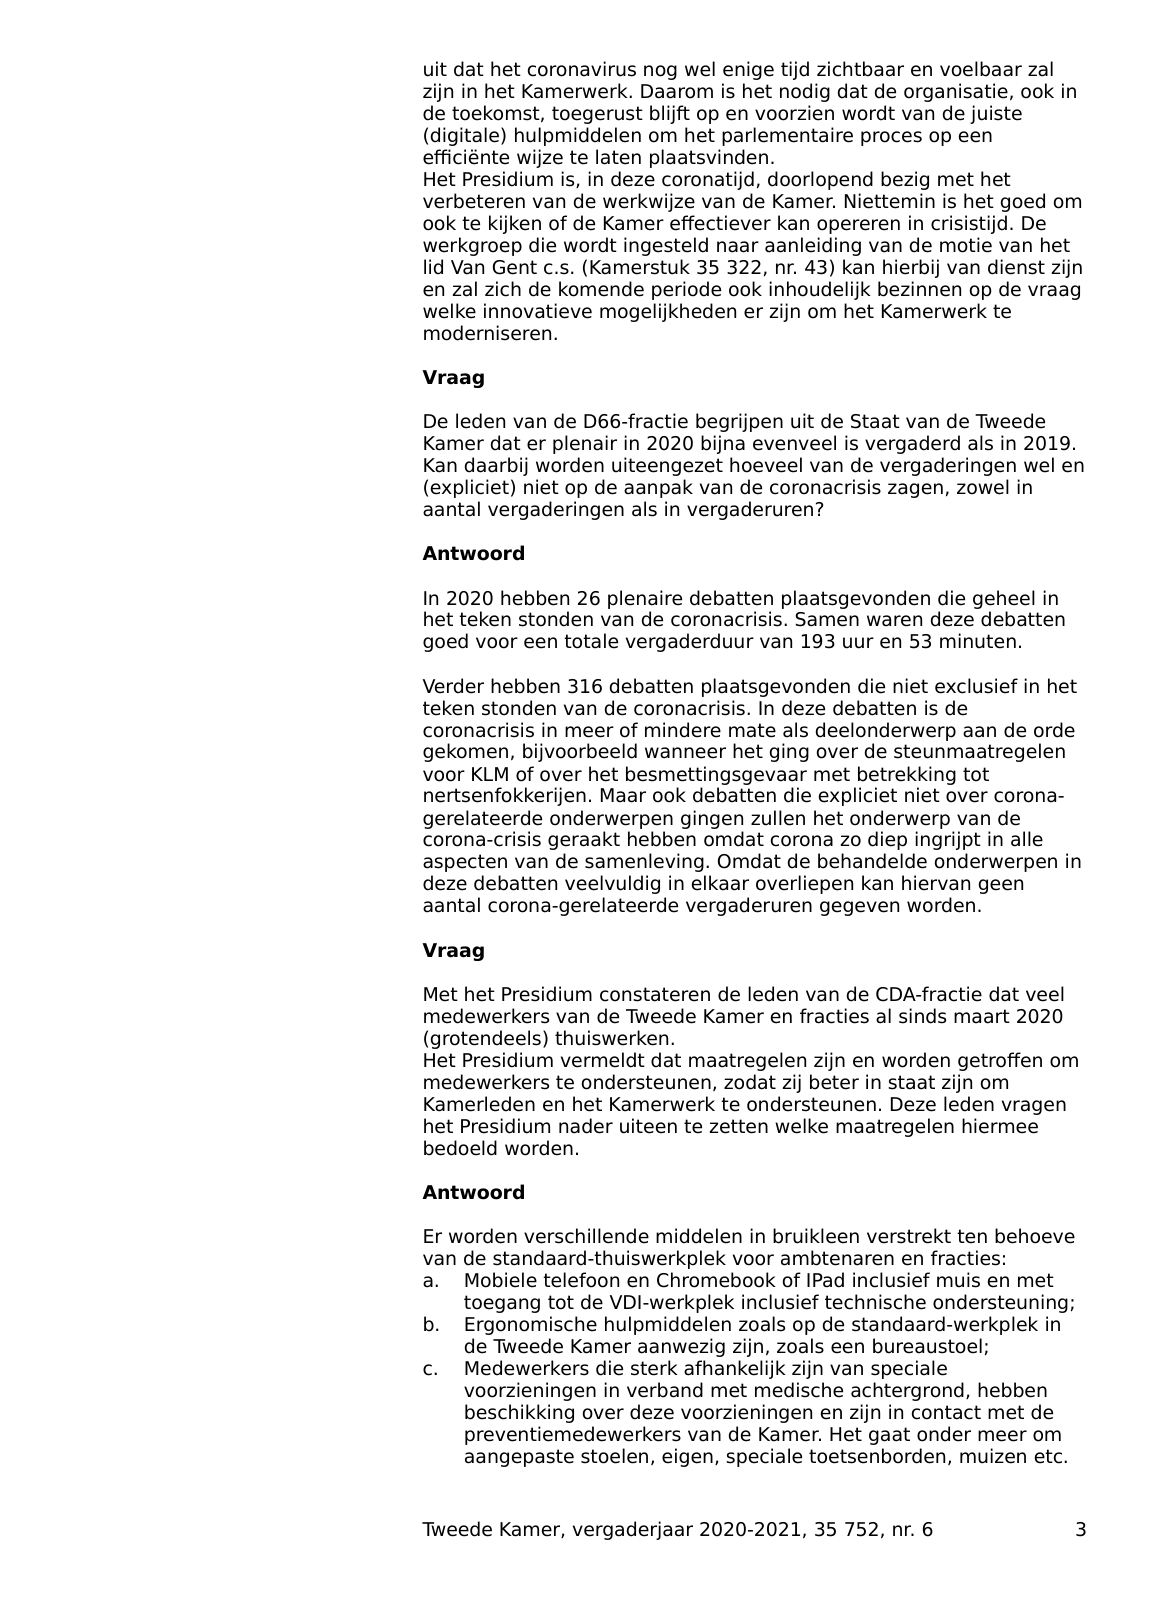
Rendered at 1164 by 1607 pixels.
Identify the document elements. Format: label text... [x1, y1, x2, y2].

text Verder hebben 316 debatten plaatsgevonden die niet exclusief in het teken stonden van de coronacrisis. In deze debatten is de coronacrisis in meer of mindere mate als deelonderwerp aan de orde gekomen, bijvoorbeeld wanneer het ging over de steunmaatregelen voor KLM of over het besmettingsgevaar met betrekking tot nertsenfokkerijen. Maar ook debatten die expliciet niet over corona-gerelateerde onderwerpen gingen zullen het onderwerp van de corona-crisis geraakt hebben omdat corona zo diep ingrijpt in alle aspecten van de samenleving. Omdat de behandelde onderwerpen in deze debatten veelvuldig in elkaar overliepen kan hiervan geen aantal corona-gerelateerde vergaderuren gegeven worden. [422, 676, 1087, 917]
text Het Presidium vermeldt dat maatregelen zijn en worden getroffen om medewerkers te ondersteunen, zodat zij beter in staat zijn om Kamerleden en het Kamerwerk te ondersteunen. Deze leden vragen het Presidium nader uiteen te zetten welke maatregelen hiermee bedoeld worden. [422, 1049, 1087, 1159]
text Er worden verschillende middelen in bruikleen verstrekt ten behoeve van de standaard-thuiswerkplek voor ambtenaren en fracties: [422, 1226, 1087, 1270]
subtitle Vraag [422, 367, 1087, 389]
text uit dat het coronavirus nog wel enige tijd zichtbaar en voelbaar zal zijn in het Kamerwerk. Daarom is het nodig dat de organisatie, ook in de toekomst, toegerust blijft op en voorzien wordt van de juiste (digitale) hulpmiddelen om het parlementaire proces op een efficiënte wijze te laten plaatsvinden. [422, 59, 1087, 169]
text c. Medewerkers die sterk afhankelijk zijn van speciale voorzieningen in verband met medische achtergrond, hebben beschikking over deze voorzieningen en zijn in contact met de preventiemedewerkers van de Kamer. Het gaat onder meer om aangepaste stoelen, eigen, speciale toetsenborden, muizen etc. [422, 1358, 1087, 1468]
text Met het Presidium constateren de leden van de CDA-fractie dat veel medewerkers van de Tweede Kamer en fracties al sinds maart 2020 (grotendeels) thuiswerken. [422, 984, 1087, 1049]
text a. Mobiele telefoon en Chromebook of IPad inclusief muis en met toegang tot de VDI-werkplek inclusief technische ondersteuning; [422, 1270, 1087, 1314]
text Het Presidium is, in deze coronatijd, doorlopend bezig met het verbeteren van de werkwijze van de Kamer. Niettemin is het goed om ook te kijken of de Kamer effectiever kan opereren in crisistijd. De werkgroep die wordt ingesteld naar aanleiding van de motie van het lid Van Gent c.s. (Kamerstuk 35 322, nr. 43) kan hierbij van dienst zijn en zal zich de komende periode ook inhoudelijk bezinnen op de vraag welke innovatieve mogelijkheden er zijn om het Kamerwerk te moderniseren. [422, 169, 1087, 345]
text b. Ergonomische hulpmiddelen zoals op de standaard-werkplek in de Tweede Kamer aanwezig zijn, zoals een bureaustoel; [422, 1314, 1087, 1358]
text De leden van de D66-fractie begrijpen uit de Staat van de Tweede Kamer dat er plenair in 2020 bijna evenveel is vergaderd als in 2019. Kan daarbij worden uiteengezet hoeveel van de vergaderingen wel en (expliciet) niet op de aanpak van de coronacrisis zagen, zowel in aantal vergaderingen als in vergaderuren? [422, 411, 1087, 521]
text In 2020 hebben 26 plenaire debatten plaatsgevonden die geheel in het teken stonden van de coronacrisis. Samen waren deze debatten goed voor een totale vergaderduur van 193 uur en 53 minuten. [422, 587, 1087, 653]
subtitle Vraag [422, 939, 1087, 961]
subtitle Antwoord [422, 543, 1087, 565]
subtitle Antwoord [422, 1182, 1087, 1204]
